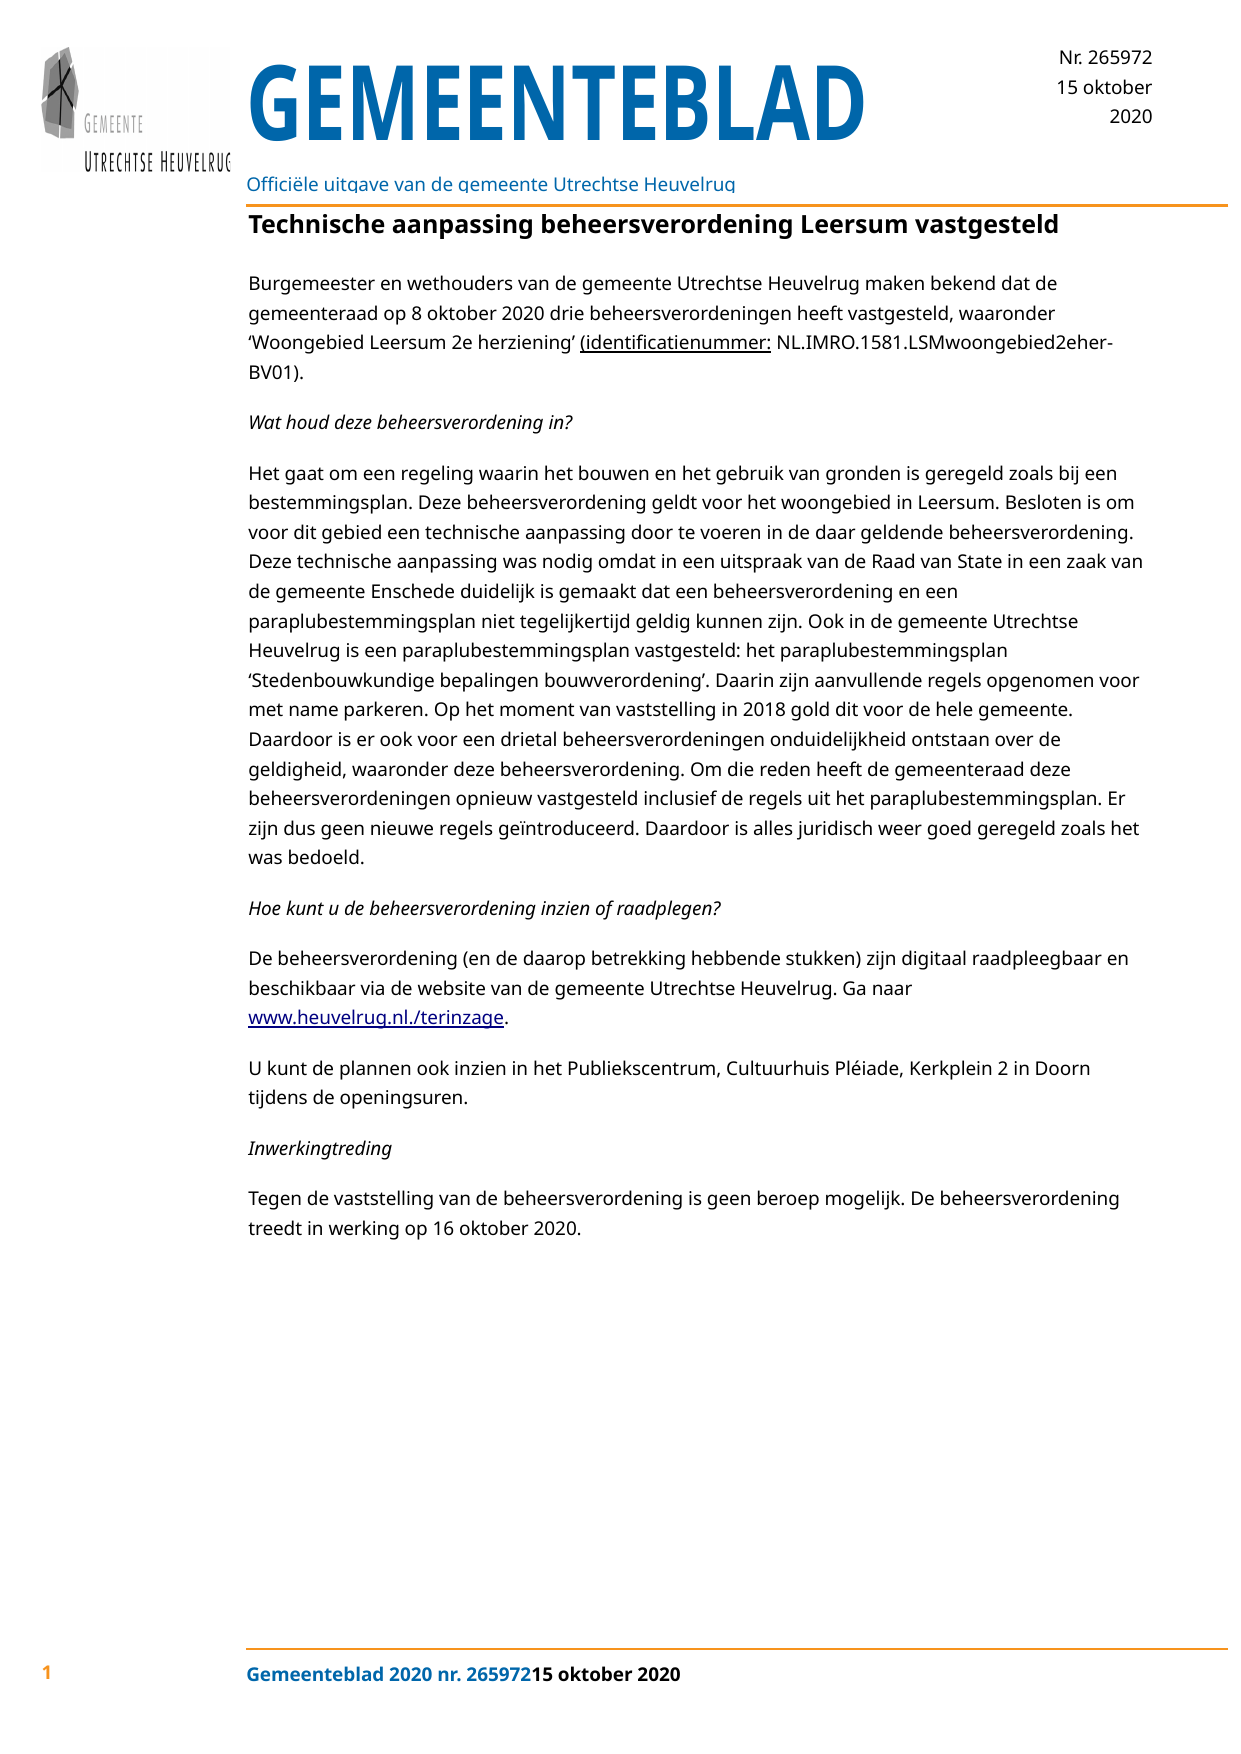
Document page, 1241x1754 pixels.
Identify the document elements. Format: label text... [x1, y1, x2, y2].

text Hoe kunt u de beheersverordening inzien of raadplegen? [248, 895, 1152, 921]
text De beheersverordening (en de daarop betrekking hebbende stukken) zijn digitaal raadpleegbaar en beschikbaar via de website van de gemeente Utrechtse Heuvelrug. Ga naar www.heuvelrug.nl./terinzage. [248, 945, 1152, 1030]
text Technische aanpassing beheersverordening Leersum vastgesteld [248, 207, 1152, 241]
text Inwerkingtreding [248, 1135, 1152, 1161]
picture [41, 47, 231, 172]
text Burgemeester en wethouders van de gemeente Utrechtse Heuvelrug maken bekend dat de gemeenteraad op 8 oktober 2020 drie beheersverordeningen heeft vastgesteld, waaronder ‘Woongebied Leersum 2e herziening’ (identificatienummer: NL.IMRO.1581.LSMwoongebied2eher-BV01). [248, 270, 1152, 385]
text Tegen de vaststelling van de beheersverordening is geen beroep mogelijk. De beheersverordening treedt in werking op 16 oktober 2020. [248, 1185, 1152, 1241]
text Wat houd deze beheersverordening in? [248, 409, 1152, 435]
text U kunt de plannen ook inzien in het Publiekscentrum, Cultuurhuis Pléiade, Kerkplein 2 in Doorn tijdens de openingsuren. [248, 1055, 1152, 1110]
text Het gaat om een regeling waarin het bouwen en het gebruik van gronden is geregeld zoals bij een bestemmingsplan. Deze beheersverordening geldt voor het woongebied in Leersum. Besloten is om voor dit gebied een technische aanpassing door te voeren in de daar geldende beheersverordening. Deze technische aanpassing was nodig omdat in een uitspraak van de Raad van State in een zaak van de gemeente Enschede duidelijk is gemaakt dat een beheersverordening en een paraplubestemmingsplan niet tegelijkertijd geldig kunnen zijn. Ook in de gemeente Utrechtse Heuvelrug is een paraplubestemmingsplan vastgesteld: het paraplubestemmingsplan ‘Stedenbouwkundige bepalingen bouwverordening’. Daarin zijn aanvullende regels opgenomen voor met name parkeren. Op het moment van vaststelling in 2018 gold dit voor de hele gemeente. Daardoor is er ook voor een drietal beheersverordeningen onduidelijkheid ontstaan over de geldigheid, waaronder deze beheersverordening. Om die reden heeft de gemeenteraad deze beheersverordeningen opnieuw vastgesteld inclusief de regels uit het paraplubestemmingsplan. Er zijn dus geen nieuwe regels geïntroduceerd. Daardoor is alles juridisch weer goed geregeld zoals het was bedoeld. [248, 460, 1152, 870]
